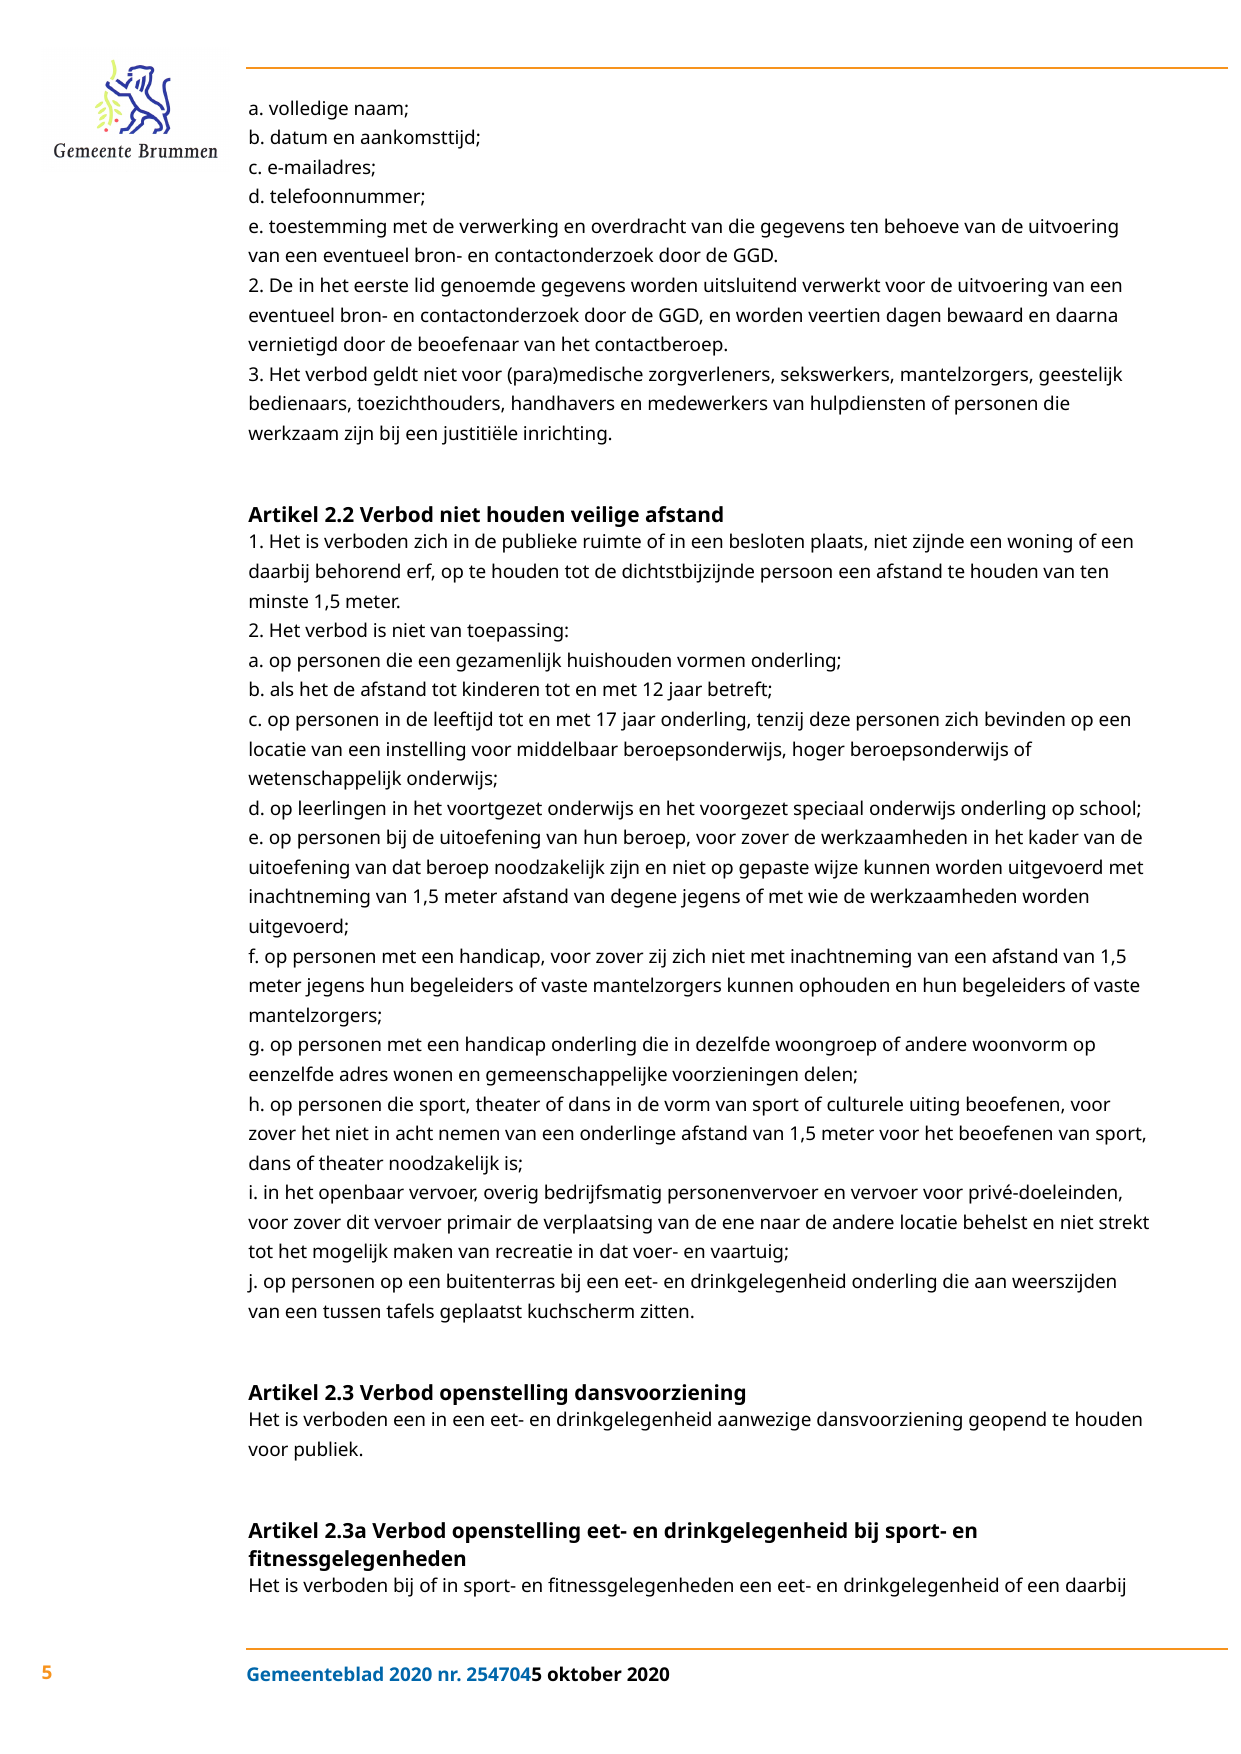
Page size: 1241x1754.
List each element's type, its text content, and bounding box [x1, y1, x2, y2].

text Het is verboden bij of in sport- en fitnessgelegenheden een eet- en drinkgelegenheid of een daarbij [248, 1573, 1152, 1598]
text d. op leerlingen in het voortgezet onderwijs en het voorgezet speciaal onderwijs onderling op school; [248, 795, 1152, 821]
text 2. De in het eerste lid genoemde gegevens worden uitsluitend verwerkt voor de uitvoering van een eventueel bron- en contactonderzoek door de GGD, en worden veertien dagen bewaard en daarna vernietigd door de beoefenaar van het contactberoep. [248, 272, 1152, 357]
text b. datum en aankomsttijd; [248, 124, 1152, 150]
text d. telefoonnummer; [248, 183, 1152, 209]
picture [41, 47, 231, 172]
text c. e-mailadres; [248, 154, 1152, 180]
text i. in het openbaar vervoer, overig bedrijfsmatig personenvervoer en vervoer voor privé-doeleinden, voor zover dit vervoer primair de verplaatsing van de ene naar de andere locatie behelst en niet strekt tot het mogelijk maken van recreatie in dat voer- en vaartuig; [248, 1179, 1152, 1264]
text 3. Het verbod geldt niet voor (para)medische zorgverleners, sekswerkers, mantelzorgers, geestelijk bedienaars, toezichthouders, handhavers en medewerkers van hulpdiensten of personen die werkzaam zijn bij een justitiële inrichting. [248, 361, 1152, 446]
text f. op personen met een handicap, voor zover zij zich niet met inachtneming van een afstand van 1,5 meter jegens hun begeleiders of vaste mantelzorgers kunnen ophouden en hun begeleiders of vaste mantelzorgers; [248, 943, 1152, 1028]
text Artikel 2.3a Verbod openstelling eet- en drinkgelegenheid bij sport- en fitnessgelegenheden [248, 1516, 1152, 1573]
text 2. Het verbod is niet van toepassing: [248, 617, 1152, 643]
text e. toestemming met de verwerking en overdracht van die gegevens ten behoeve van de uitvoering van een eventueel bron- en contactonderzoek door de GGD. [248, 213, 1152, 268]
text h. op personen die sport, theater of dans in de vorm van sport of culturele uiting beoefenen, voor zover het niet in acht nemen van een onderlinge afstand van 1,5 meter voor het beoefenen van sport, dans of theater noodzakelijk is; [248, 1091, 1152, 1176]
text Artikel 2.2 Verbod niet houden veilige afstand [248, 500, 1152, 529]
text Het is verboden een in een eet- en drinkgelegenheid aanwezige dansvoorziening geopend te houden voor publiek. [248, 1406, 1152, 1462]
text b. als het de afstand tot kinderen tot en met 12 jaar betreft; [248, 677, 1152, 702]
text j. op personen op een buitenterras bij een eet- en drinkgelegenheid onderling die aan weerszijden van een tussen tafels geplaatst kuchscherm zitten. [248, 1268, 1152, 1323]
text e. op personen bij de uitoefening van hun beroep, voor zover de werkzaamheden in het kader van de uitoefening van dat beroep noodzakelijk zijn en niet op gepaste wijze kunnen worden uitgevoerd met inachtneming van 1,5 meter afstand van degene jegens of met wie de werkzaamheden worden uitgevoerd; [248, 824, 1152, 939]
text g. op personen met een handicap onderling die in dezelfde woongroep of andere woonvorm op eenzelfde adres wonen en gemeenschappelijke voorzieningen delen; [248, 1032, 1152, 1087]
text a. op personen die een gezamenlijk huishouden vormen onderling; [248, 647, 1152, 673]
text 1. Het is verboden zich in de publieke ruimte of in een besloten plaats, niet zijnde een woning of een daarbij behorend erf, op te houden tot de dichtstbijzijnde persoon een afstand te houden van ten minste 1,5 meter. [248, 529, 1152, 613]
text c. op personen in de leeftijd tot en met 17 jaar onderling, tenzij deze personen zich bevinden op een locatie van een instelling voor middelbaar beroepsonderwijs, hoger beroepsonderwijs of wetenschappelijk onderwijs; [248, 706, 1152, 791]
text a. volledige naam; [248, 95, 1152, 121]
text Artikel 2.3 Verbod openstelling dansvoorziening [248, 1378, 1152, 1406]
